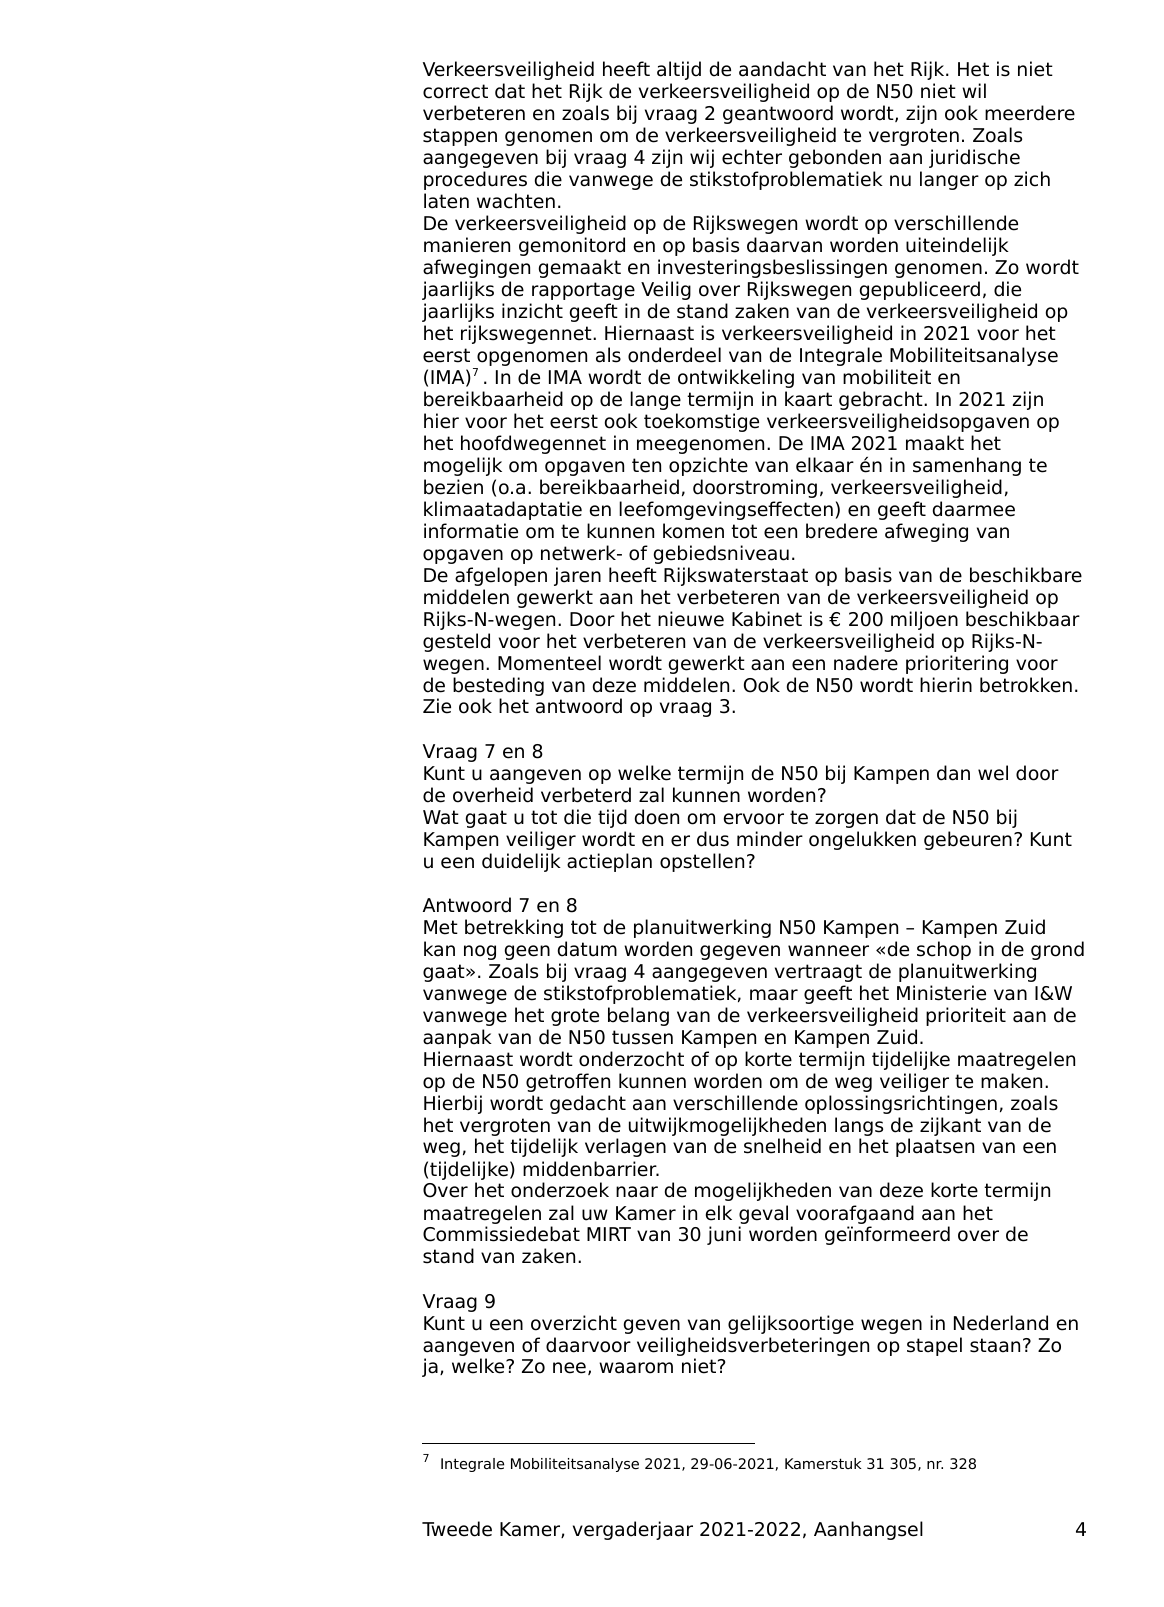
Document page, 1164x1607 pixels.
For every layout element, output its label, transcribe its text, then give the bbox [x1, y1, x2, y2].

text Met betrekking tot de planuitwerking N50 Kampen – Kampen Zuid kan nog geen datum worden gegeven wanneer «de schop in de grond gaat». Zoals bij vraag 4 aangegeven vertraagt de planuitwerking vanwege de stikstofproblematiek, maar geeft het Ministerie van I&W vanwege het grote belang van de verkeersveiligheid prioriteit aan de aanpak van de N50 tussen Kampen en Kampen Zuid. [422, 917, 1087, 1048]
text Vraag 9 [422, 1291, 1087, 1312]
text Vraag 7 en 8 [422, 741, 1087, 763]
text Wat gaat u tot die tijd doen om ervoor te zorgen dat de N50 bij Kampen veiliger wordt en er dus minder ongelukken gebeuren? Kunt u een duidelijk actieplan opstellen? [422, 807, 1087, 872]
text Antwoord 7 en 8 [422, 895, 1087, 917]
text Kunt u een overzicht geven van gelijksoortige wegen in Nederland en aangeven of daarvoor veiligheidsverbeteringen op stapel staan? Zo ja, welke? Zo nee, waarom niet? [422, 1312, 1087, 1378]
text Over het onderzoek naar de mogelijkheden van deze korte termijn maatregelen zal uw Kamer in elk geval voorafgaand aan het Commissiedebat MIRT van 30 juni worden geïnformeerd over de stand van zaken. [422, 1180, 1087, 1268]
text De verkeersveiligheid op de Rijkswegen wordt op verschillende manieren gemonitord en op basis daarvan worden uiteindelijk afwegingen gemaakt en investeringsbeslissingen genomen. Zo wordt jaarlijks de rapportage Veilig over Rijkswegen gepubliceerd, die jaarlijks inzicht geeft in de stand zaken van de verkeersveiligheid op het rijkswegennet. Hiernaast is verkeersveiligheid in 2021 voor het eerst opgenomen als onderdeel van de Integrale Mobiliteitsanalyse (IMA). In de IMA wordt de ontwikkeling van mobiliteit en bereikbaarheid op de lange termijn in kaart gebracht. In 2021 zijn hier voor het eerst ook toekomstige verkeersveiligheidsopgaven op het hoofdwegennet in meegenomen. De IMA 2021 maakt het mogelijk om opgaven ten opzichte van elkaar én in samenhang te bezien (o.a. bereikbaarheid, doorstroming, verkeersveiligheid, klimaatadaptatie en leefomgevingseffecten) en geeft daarmee informatie om te kunnen komen tot een bredere afweging van opgaven op netwerk- of gebiedsniveau. [422, 213, 1087, 564]
text De afgelopen jaren heeft Rijkswaterstaat op basis van de beschikbare middelen gewerkt aan het verbeteren van de verkeersveiligheid op Rijks-N-wegen. Door het nieuwe Kabinet is € 200 miljoen beschikbaar gesteld voor het verbeteren van de verkeersveiligheid op Rijks-N-wegen. Momenteel wordt gewerkt aan een nadere prioritering voor de besteding van deze middelen. Ook de N50 wordt hierin betrokken. Zie ook het antwoord op vraag 3. [422, 564, 1087, 718]
text Verkeersveiligheid heeft altijd de aandacht van het Rijk. Het is niet correct dat het Rijk de verkeersveiligheid op de N50 niet wil verbeteren en zoals bij vraag 2 geantwoord wordt, zijn ook meerdere stappen genomen om de verkeersveiligheid te vergroten. Zoals aangegeven bij vraag 4 zijn wij echter gebonden aan juridische procedures die vanwege de stikstofproblematiek nu langer op zich laten wachten. [422, 59, 1087, 213]
text Kunt u aangeven op welke termijn de N50 bij Kampen dan wel door de overheid verbeterd zal kunnen worden? [422, 763, 1087, 807]
text Integrale Mobiliteitsanalyse 2021, 29-06-2021, Kamerstuk 31 305, nr. 328 [422, 1452, 1087, 1474]
text Hiernaast wordt onderzocht of op korte termijn tijdelijke maatregelen op de N50 getroffen kunnen worden om de weg veiliger te maken. Hierbij wordt gedacht aan verschillende oplossingsrichtingen, zoals het vergroten van de uitwijkmogelijkheden langs de zijkant van de weg, het tijdelijk verlagen van de snelheid en het plaatsen van een (tijdelijke) middenbarrier. [422, 1048, 1087, 1180]
